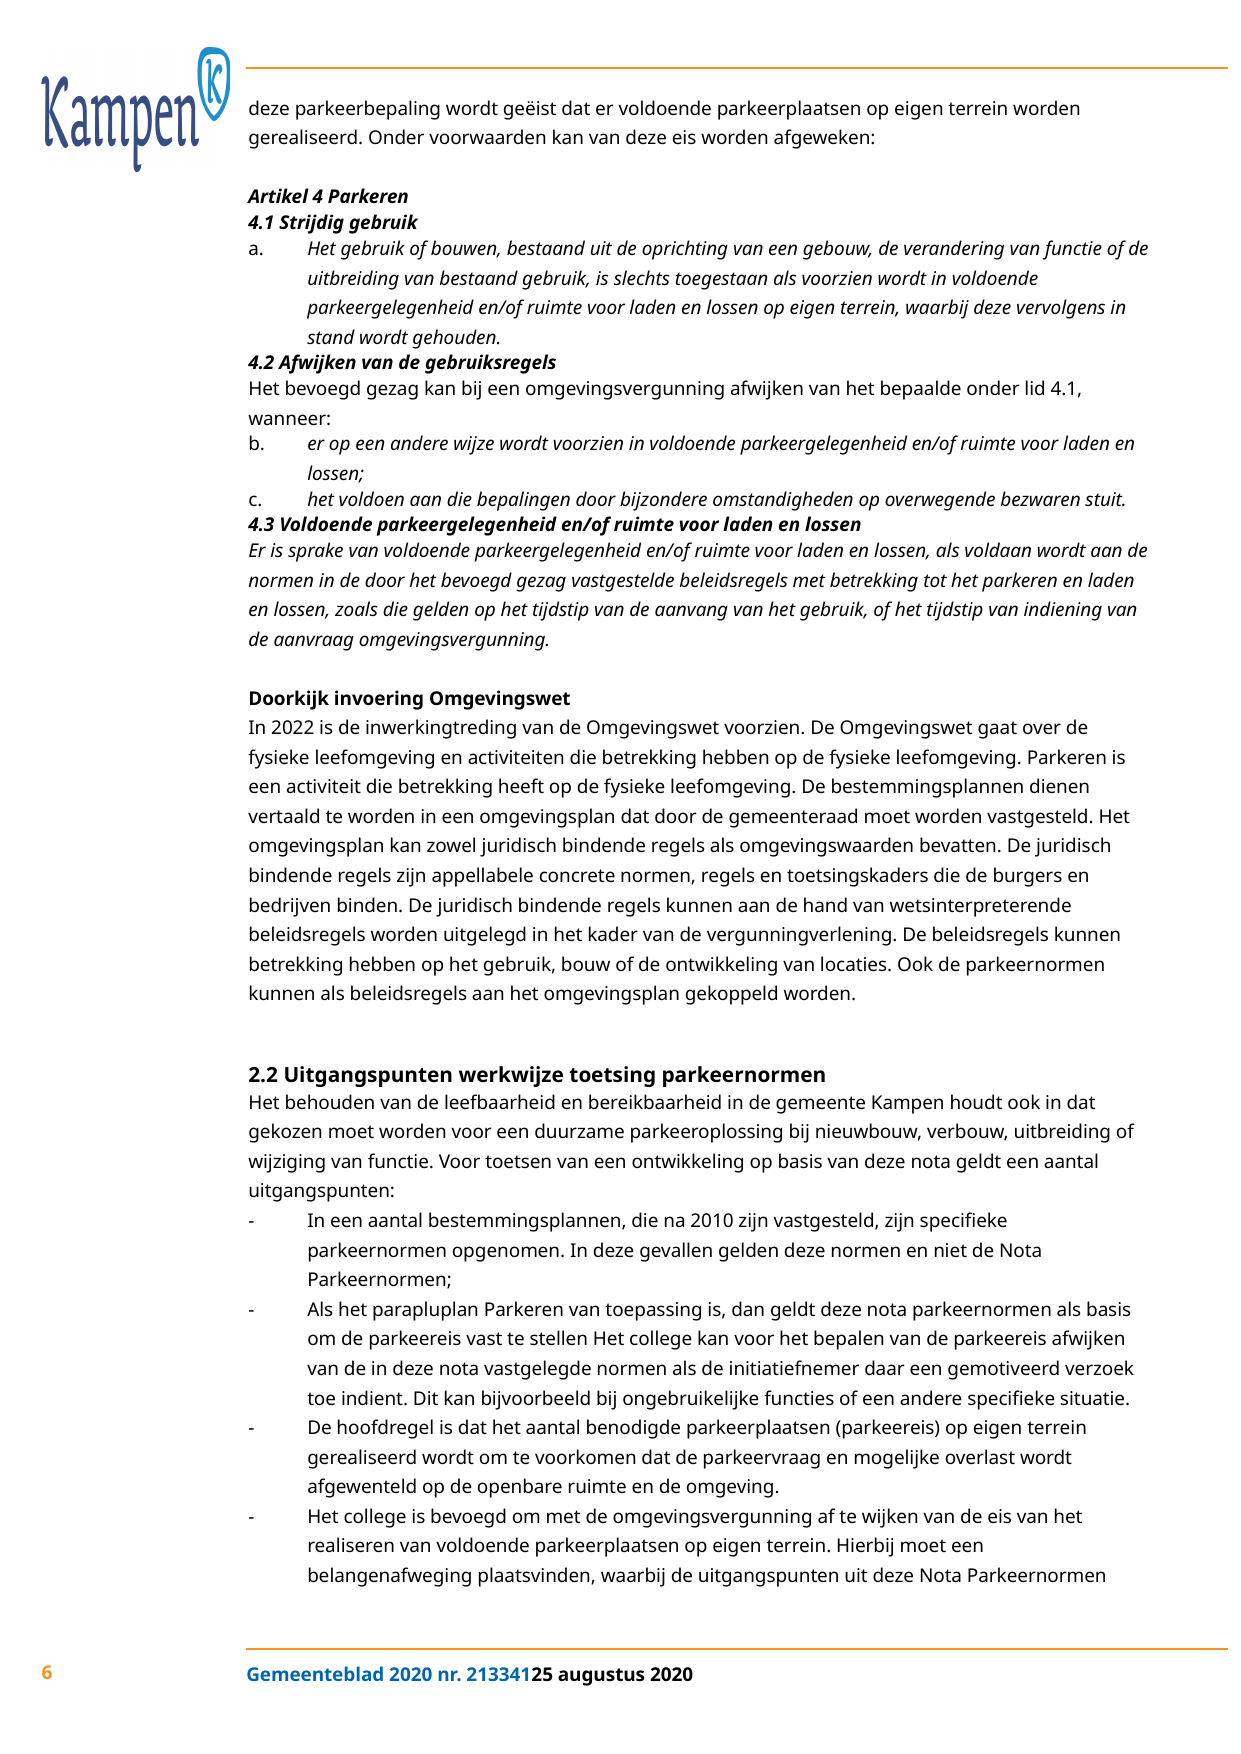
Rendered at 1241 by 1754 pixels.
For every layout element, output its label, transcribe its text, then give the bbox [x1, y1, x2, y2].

table_cell Er is sprake van voldoende parkeergelegenheid en/of ruimte voor laden en lossen, als voldaan wordt aan de normen in de door het bevoegd gezag vastgestelde beleidsregels met betrekking tot het parkeren en laden en lossen, zoals die gelden op het tijdstip van de aanvang van het gebruik, of het tijdstip van indiening van de aanvraag omgevingsvergunning. [248, 538, 1152, 652]
list In een aantal bestemmingsplannen, die na 2010 zijn vastgesteld, zijn specifieke parkeernormen opgenomen. In deze gevallen gelden deze normen en niet de Nota Parkeernormen; [248, 1207, 1152, 1292]
table_header Artikel 4 Parkeren [248, 184, 1152, 209]
table_cell 4.2 Afwijken van de gebruiksregels [248, 350, 1152, 375]
table_cell er op een andere wijze wordt voorzien in voldoende parkeergelegenheid en/of ruimte voor laden en lossen; [248, 431, 1152, 486]
list De hoofdregel is dat het aantal benodigde parkeerplaatsen (parkeereis) op eigen terrein gerealiseerd wordt om te voorkomen dat de parkeervraag en mogelijke overlast wordt afgewenteld op de openbare ruimte en de omgeving. [248, 1414, 1152, 1499]
table_cell het voldoen aan die bepalingen door bijzondere omstandigheden op overwegende bezwaren stuit. [248, 486, 1152, 512]
list Het college is bevoegd om met de omgevingsvergunning af te wijken van de eis van het realiseren van voldoende parkeerplaatsen op eigen terrein. Hierbij moet een belangenafweging plaatsvinden, waarbij de uitgangspunten uit deze Nota Parkeernormen [248, 1503, 1152, 1588]
text In 2022 is de inwerkingtreding van de Omgevingswet voorzien. De Omgevingswet gaat over de fysieke leefomgeving en activiteiten die betrekking hebben op de fysieke leefomgeving. Parkeren is een activiteit die betrekking heeft op de fysieke leefomgeving. De bestemmingsplannen dienen vertaald te worden in een omgevingsplan dat door de gemeenteraad moet worden vastgesteld. Het omgevingsplan kan zowel juridisch bindende regels als omgevingswaarden bevatten. De juridisch bindende regels zijn appellabele concrete normen, regels en toetsingskaders die de burgers en bedrijven binden. De juridisch bindende regels kunnen aan de hand van wetsinterpreterende beleidsregels worden uitgelegd in het kader van de vergunningverlening. De beleidsregels kunnen betrekking hebben op het gebruik, bouw of de ontwikkeling van locaties. Ook de parkeernormen kunnen als beleidsregels aan het omgevingsplan gekoppeld worden. [248, 714, 1152, 1006]
text 2.2 Uitgangspunten werkwijze toetsing parkeernormen [248, 1061, 1152, 1089]
table_cell Het gebruik of bouwen, bestaand uit de oprichting van een gebouw, de verandering van functie of de uitbreiding van bestaand gebruik, is slechts toegestaan als voorzien wordt in voldoende parkeergelegenheid en/of ruimte voor laden en lossen op eigen terrein, waarbij deze vervolgens in stand wordt gehouden. [248, 235, 1152, 349]
table_cell 4.3 Voldoende parkeergelegenheid en/of ruimte voor laden en lossen [248, 512, 1152, 537]
table_cell 4.1 Strijdig gebruik [248, 209, 1152, 235]
list Als het parapluplan Parkeren van toepassing is, dan geldt deze nota parkeernormen als basis om de parkeereis vast te stellen Het college kan voor het bepalen van de parkeereis afwijken van de in deze nota vastgelegde normen als de initiatiefnemer daar een gemotiveerd verzoek toe indient. Dit kan bijvoorbeeld bij ongebruikelijke functies of een andere specifieke situatie. [248, 1296, 1152, 1411]
picture [41, 47, 231, 172]
text Het behouden van de leefbaarheid en bereikbaarheid in de gemeente Kampen houdt ook in dat gekozen moet worden voor een duurzame parkeeroplossing bij nieuwbouw, verbouw, uitbreiding of wijziging van functie. Voor toetsen van een ontwikkeling op basis van deze nota geldt een aantal uitgangspunten: [248, 1089, 1152, 1203]
text deze parkeerbepaling wordt geëist dat er voldoende parkeerplaatsen op eigen terrein worden gerealiseerd. Onder voorwaarden kan van deze eis worden afgeweken: [248, 95, 1152, 150]
text Doorkijk invoering Omgevingswet [248, 685, 1152, 710]
table_cell Het bevoegd gezag kan bij een omgevingsvergunning afwijken van het bepaalde onder lid 4.1, wanneer: [248, 375, 1152, 431]
